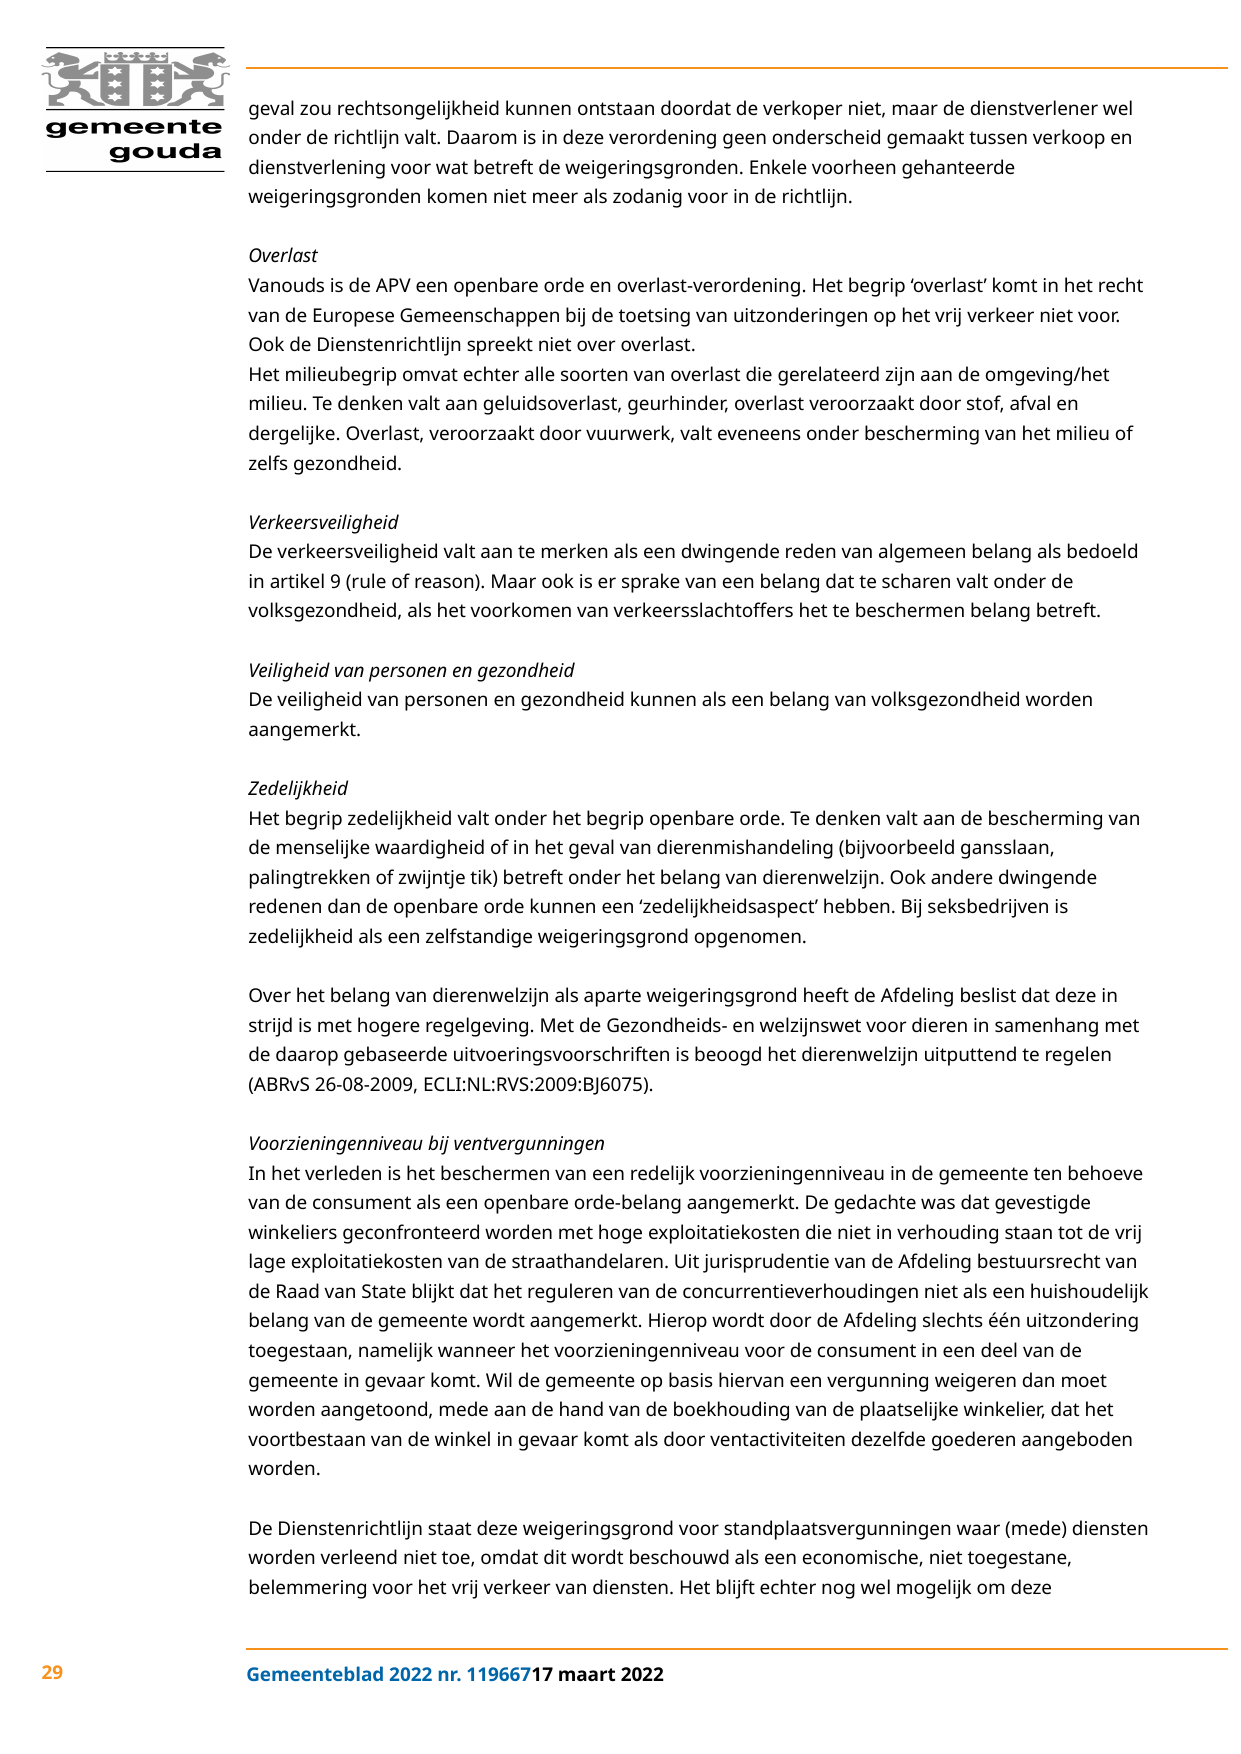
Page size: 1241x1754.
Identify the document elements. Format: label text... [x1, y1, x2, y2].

text Verkeersveiligheid [248, 509, 1152, 535]
picture [41, 47, 231, 172]
text Voorzieningenniveau bij ventvergunningen [248, 1130, 1152, 1156]
text Het milieubegrip omvat echter alle soorten van overlast die gerelateerd zijn aan de omgeving/het milieu. Te denken valt aan geluidsoverlast, geurhinder, overlast veroorzaakt door stof, afval en dergelijke. Overlast, veroorzaakt door vuurwerk, valt eveneens onder bescherming van het milieu of zelfs gezondheid. [248, 361, 1152, 476]
text Overlast [248, 243, 1152, 268]
text Het begrip zedelijkheid valt onder het begrip openbare orde. Te denken valt aan de bescherming van de menselijke waardigheid of in het geval van dierenmishandeling (bijvoorbeeld gansslaan, palingtrekken of zwijntje tik) betreft onder het belang van dierenwelzijn. Ook andere dwingende redenen dan de openbare orde kunnen een ‘zedelijkheidsaspect’ hebben. Bij seksbedrijven is zedelijkheid als een zelfstandige weigeringsgrond opgenomen. [248, 805, 1152, 949]
text De veiligheid van personen en gezondheid kunnen als een belang van volksgezondheid worden aangemerkt. [248, 686, 1152, 742]
text De Dienstenrichtlijn staat deze weigeringsgrond voor standplaatsvergunningen waar (mede) diensten worden verleend niet toe, omdat dit wordt beschouwd als een economische, niet toegestane, belemmering voor het vrij verkeer van diensten. Het blijft echter nog wel mogelijk om deze [248, 1515, 1152, 1600]
text Vanouds is de APV een openbare orde en overlast-verordening. Het begrip ‘overlast’ komt in het recht van de Europese Gemeenschappen bij de toetsing van uitzonderingen op het vrij verkeer niet voor. Ook de Dienstenrichtlijn spreekt niet over overlast. [248, 272, 1152, 357]
text geval zou rechtsongelijkheid kunnen ontstaan doordat de verkoper niet, maar de dienstverlener wel onder de richtlijn valt. Daarom is in deze verordening geen onderscheid gemaakt tussen verkoop en dienstverlening voor wat betreft de weigeringsgronden. Enkele voorheen gehanteerde weigeringsgronden komen niet meer als zodanig voor in de richtlijn. [248, 95, 1152, 209]
text Zedelijkheid [248, 775, 1152, 801]
text Veiligheid van personen en gezondheid [248, 657, 1152, 683]
text De verkeersveiligheid valt aan te merken als een dwingende reden van algemeen belang als bedoeld in artikel 9 (rule of reason). Maar ook is er sprake van een belang dat te scharen valt onder de volksgezondheid, als het voorkomen van verkeersslachtoffers het te beschermen belang betreft. [248, 538, 1152, 623]
text In het verleden is het beschermen van een redelijk voorzieningenniveau in de gemeente ten behoeve van de consument als een openbare orde-belang aangemerkt. De gedachte was dat gevestigde winkeliers geconfronteerd worden met hoge exploitatiekosten die niet in verhouding staan tot de vrij lage exploitatiekosten van de straathandelaren. Uit jurisprudentie van de Afdeling bestuursrecht van de Raad van State blijkt dat het reguleren van de concurrentieverhoudingen niet als een huishoudelijk belang van de gemeente wordt aangemerkt. Hierop wordt door de Afdeling slechts één uitzondering toegestaan, namelijk wanneer het voorzieningenniveau voor de consument in een deel van de gemeente in gevaar komt. Wil de gemeente op basis hiervan een vergunning weigeren dan moet worden aangetoond, mede aan de hand van de boekhouding van de plaatselijke winkelier, dat het voortbestaan van de winkel in gevaar komt als door ventactiviteiten dezelfde goederen aangeboden worden. [248, 1160, 1152, 1481]
text Over het belang van dierenwelzijn als aparte weigeringsgrond heeft de Afdeling beslist dat deze in strijd is met hogere regelgeving. Met de Gezondheids- en welzijnswet voor dieren in samenhang met de daarop gebaseerde uitvoeringsvoorschriften is beoogd het dierenwelzijn uitputtend te regelen (ABRvS 26-08-2009, ECLI:NL:RVS:2009:BJ6075). [248, 982, 1152, 1097]
